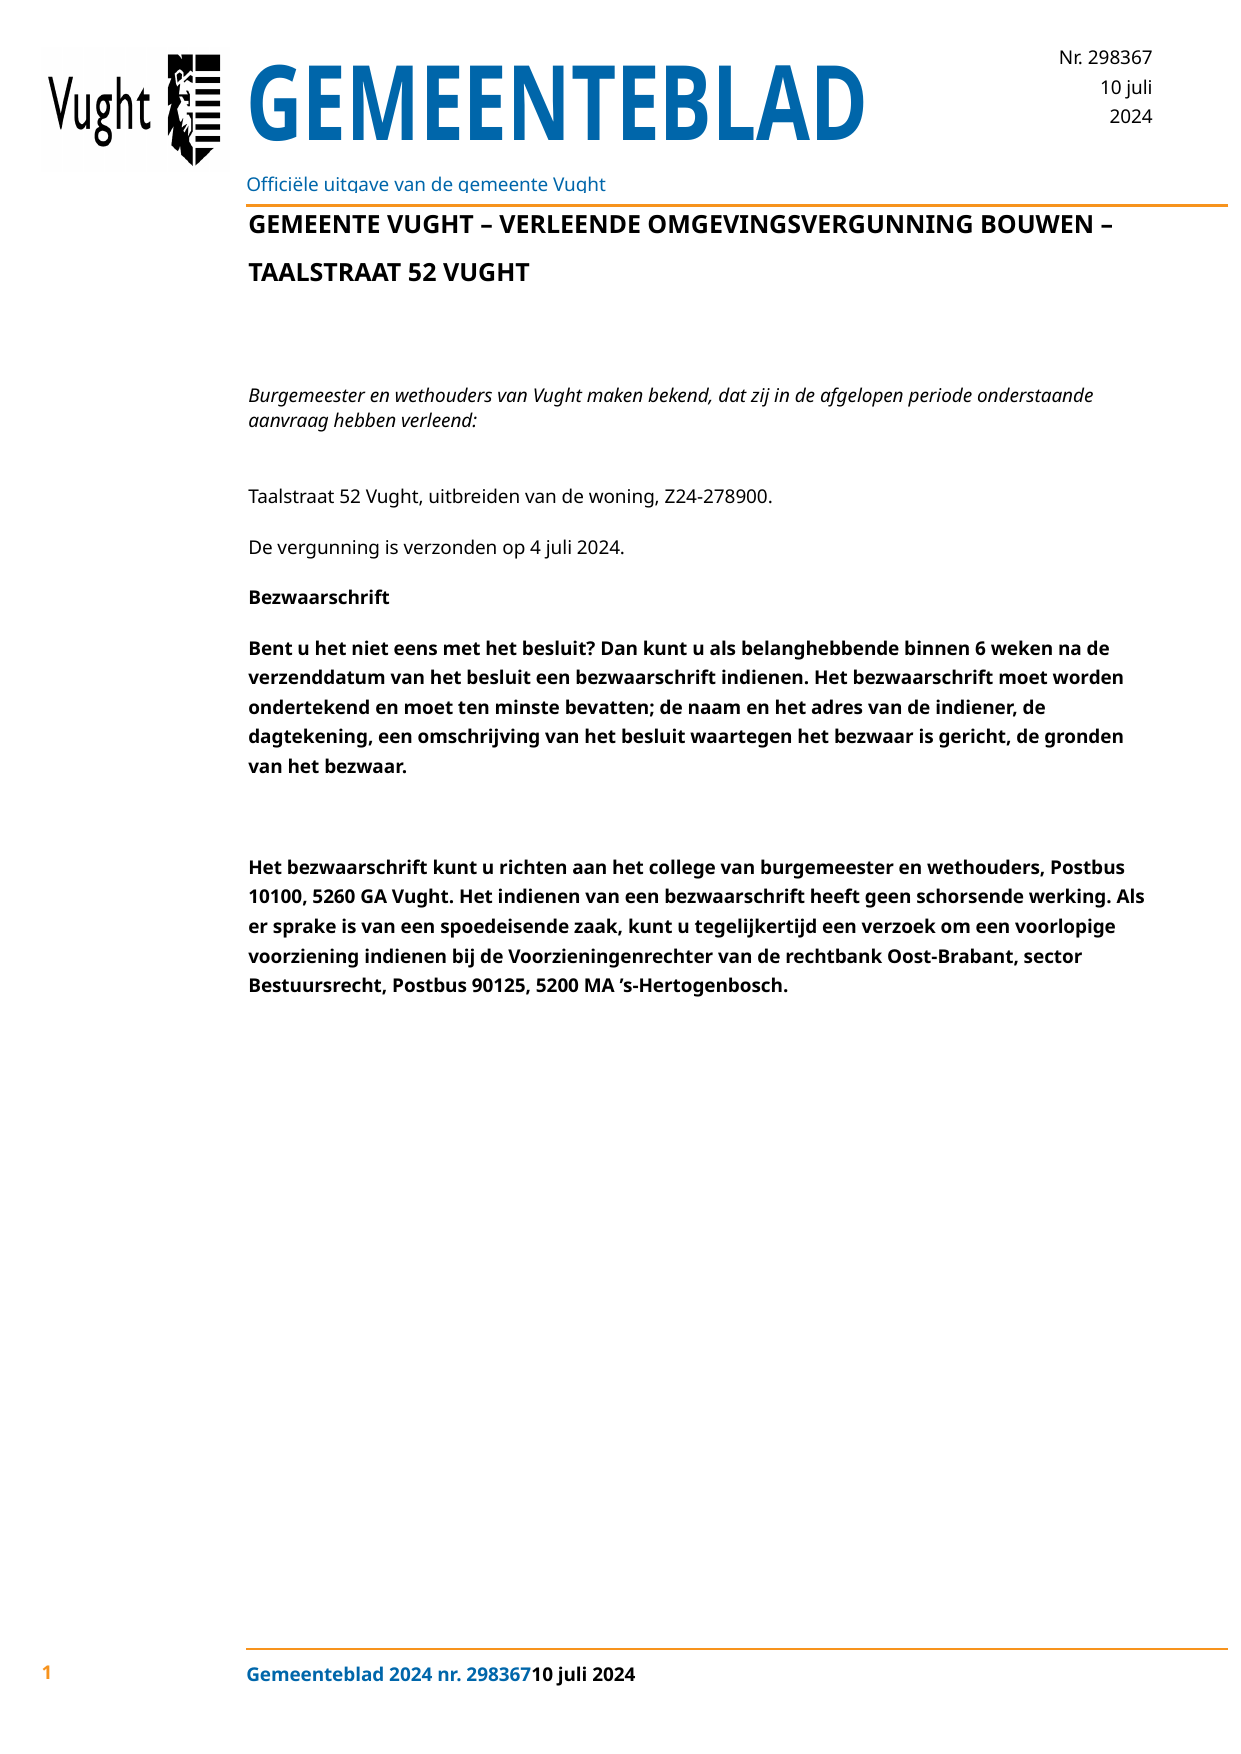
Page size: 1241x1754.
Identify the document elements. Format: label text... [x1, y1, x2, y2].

text Bent u het niet eens met het besluit? Dan kunt u als belanghebbende binnen 6 weken na de verzenddatum van het besluit een bezwaarschrift indienen. Het bezwaarschrift moet worden ondertekend en moet ten minste bevatten; de naam en het adres van de indiener, de dagtekening, een omschrijving van het besluit waartegen het bezwaar is gericht, de gronden van het bezwaar. [248, 635, 1152, 779]
text GEMEENTE VUGHT – VERLEENDE OMGEVINGSVERGUNNING BOUWEN – TAALSTRAAT 52 VUGHT [248, 207, 1152, 288]
picture [41, 47, 231, 172]
text Taalstraat 52 Vught, uitbreiden van de woning, Z24-278900. [248, 484, 1152, 509]
text Bezwaarschrift [248, 584, 1152, 610]
text De vergunning is verzonden op 4 juli 2024. [248, 534, 1152, 560]
text Het bezwaarschrift kunt u richten aan het college van burgemeester en wethouders, Postbus 10100, 5260 GA Vught. Het indienen van een bezwaarschrift heeft geen schorsende werking. Als er sprake is van een spoedeisende zaak, kunt u tegelijkertijd een verzoek om een voorlopige voorziening indienen bij de Voorzieningenrechter van de rechtbank Oost-Brabant, sector Bestuursrecht, Postbus 90125, 5200 MA ’s-Hertogenbosch. [248, 854, 1152, 998]
text Burgemeester en wethouders van Vught maken bekend, dat zij in de afgelopen periode onderstaande aanvraag hebben verleend: [248, 382, 1152, 433]
